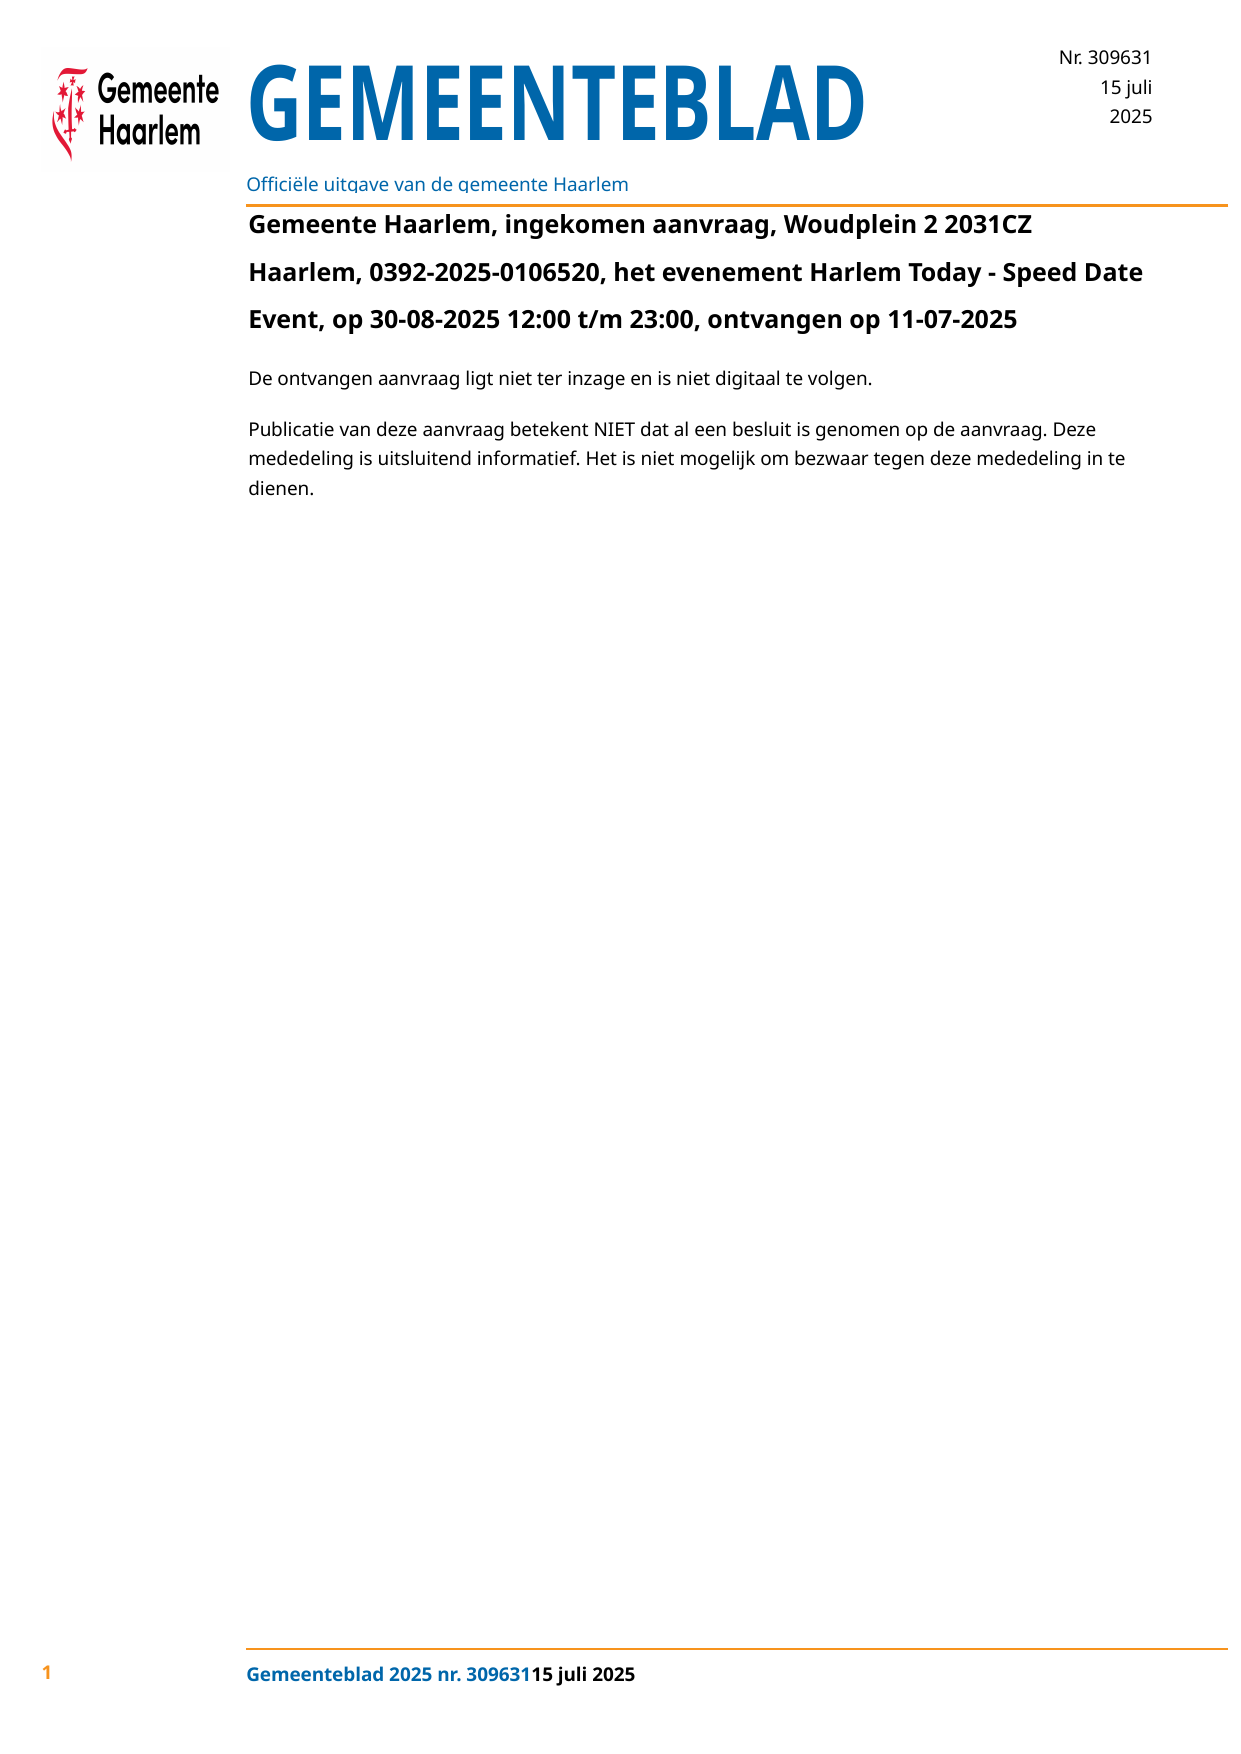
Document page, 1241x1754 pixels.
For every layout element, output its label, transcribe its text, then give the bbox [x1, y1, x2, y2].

picture [41, 47, 231, 172]
text Gemeente Haarlem, ingekomen aanvraag, Woudplein 2 2031CZ Haarlem, 0392-2025-0106520, het evenement Harlem Today - Speed Date Event, op 30-08-2025 12:00 t/m 23:00, ontvangen op 11-07-2025 [248, 207, 1152, 336]
text Publicatie van deze aanvraag betekent NIET dat al een besluit is genomen op de aanvraag. Deze mededeling is uitsluitend informatief. Het is niet mogelijk om bezwaar tegen deze mededeling in te dienen. [248, 416, 1152, 501]
text De ontvangen aanvraag ligt niet ter inzage en is niet digitaal te volgen. [248, 366, 1152, 391]
